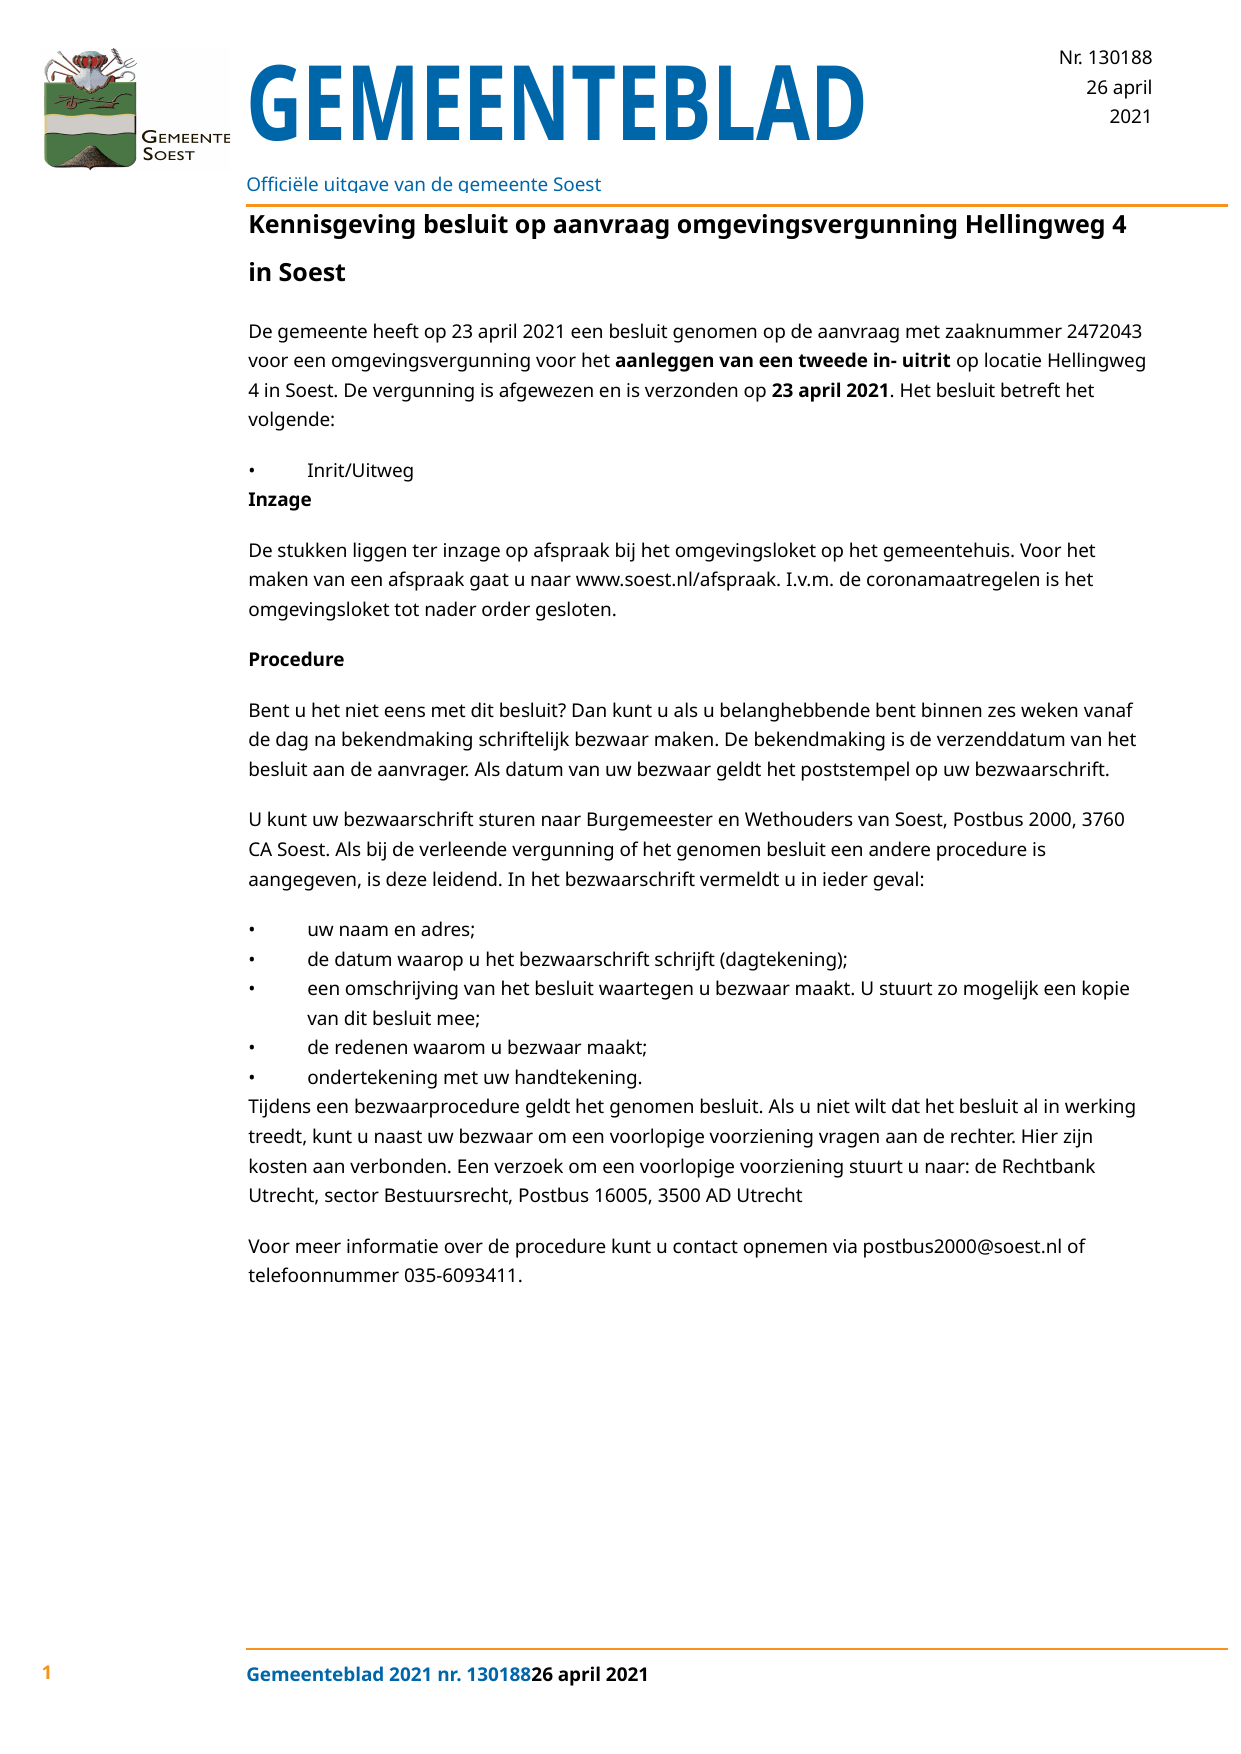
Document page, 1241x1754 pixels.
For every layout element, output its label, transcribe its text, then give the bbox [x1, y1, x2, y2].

list een omschrijving van het besluit waartegen u bezwaar maakt. U stuurt zo mogelijk een kopie van dit besluit mee; [248, 975, 1152, 1031]
text Procedure [248, 647, 1152, 672]
text Bent u het niet eens met dit besluit? Dan kunt u als u belanghebbende bent binnen zes weken vanaf de dag na bekendmaking schriftelijk bezwaar maken. De bekendmaking is de verzenddatum van het besluit aan de aanvrager. Als datum van uw bezwaar geldt het poststempel op uw bezwaarschrift. [248, 697, 1152, 782]
list de datum waarop u het bezwaarschrift schrijft (dagtekening); [248, 946, 1152, 972]
list Inrit/Uitweg [248, 457, 1152, 483]
list uw naam en adres; [248, 916, 1152, 942]
picture [41, 47, 231, 172]
text Tijdens een bezwaarprocedure geldt het genomen besluit. Als u niet wilt dat het besluit al in werking treedt, kunt u naast uw bezwaar om een voorlopige voorziening vragen aan de rechter. Hier zijn kosten aan verbonden. Een verzoek om een voorlopige voorziening stuurt u naar: de Rechtbank Utrecht, sector Bestuursrecht, Postbus 16005, 3500 AD Utrecht [248, 1094, 1152, 1208]
list ondertekening met uw handtekening. [248, 1064, 1152, 1090]
text De gemeente heeft op 23 april 2021 een besluit genomen op de aanvraag met zaaknummer 2472043 voor een omgevingsvergunning voor het aanleggen van een tweede in- uitrit op locatie Hellingweg 4 in Soest. De vergunning is afgewezen en is verzonden op 23 april 2021. Het besluit betreft het volgende: [248, 318, 1152, 432]
text Inzage [248, 487, 1152, 512]
text Voor meer informatie over de procedure kunt u contact opnemen via postbus2000@soest.nl of telefoonnummer 035-6093411. [248, 1233, 1152, 1288]
text Kennisgeving besluit op aanvraag omgevingsvergunning Hellingweg 4 in Soest [248, 207, 1152, 288]
list de redenen waarom u bezwaar maakt; [248, 1034, 1152, 1060]
text U kunt uw bezwaarschrift sturen naar Burgemeester en Wethouders van Soest, Postbus 2000, 3760 CA Soest. Als bij de verleende vergunning of het genomen besluit een andere procedure is aangegeven, is deze leidend. In het bezwaarschrift vermeldt u in ieder geval: [248, 807, 1152, 892]
text De stukken liggen ter inzage op afspraak bij het omgevingsloket op het gemeentehuis. Voor het maken van een afspraak gaat u naar www.soest.nl/afspraak. I.v.m. de coronamaatregelen is het omgevingsloket tot nader order gesloten. [248, 537, 1152, 622]
